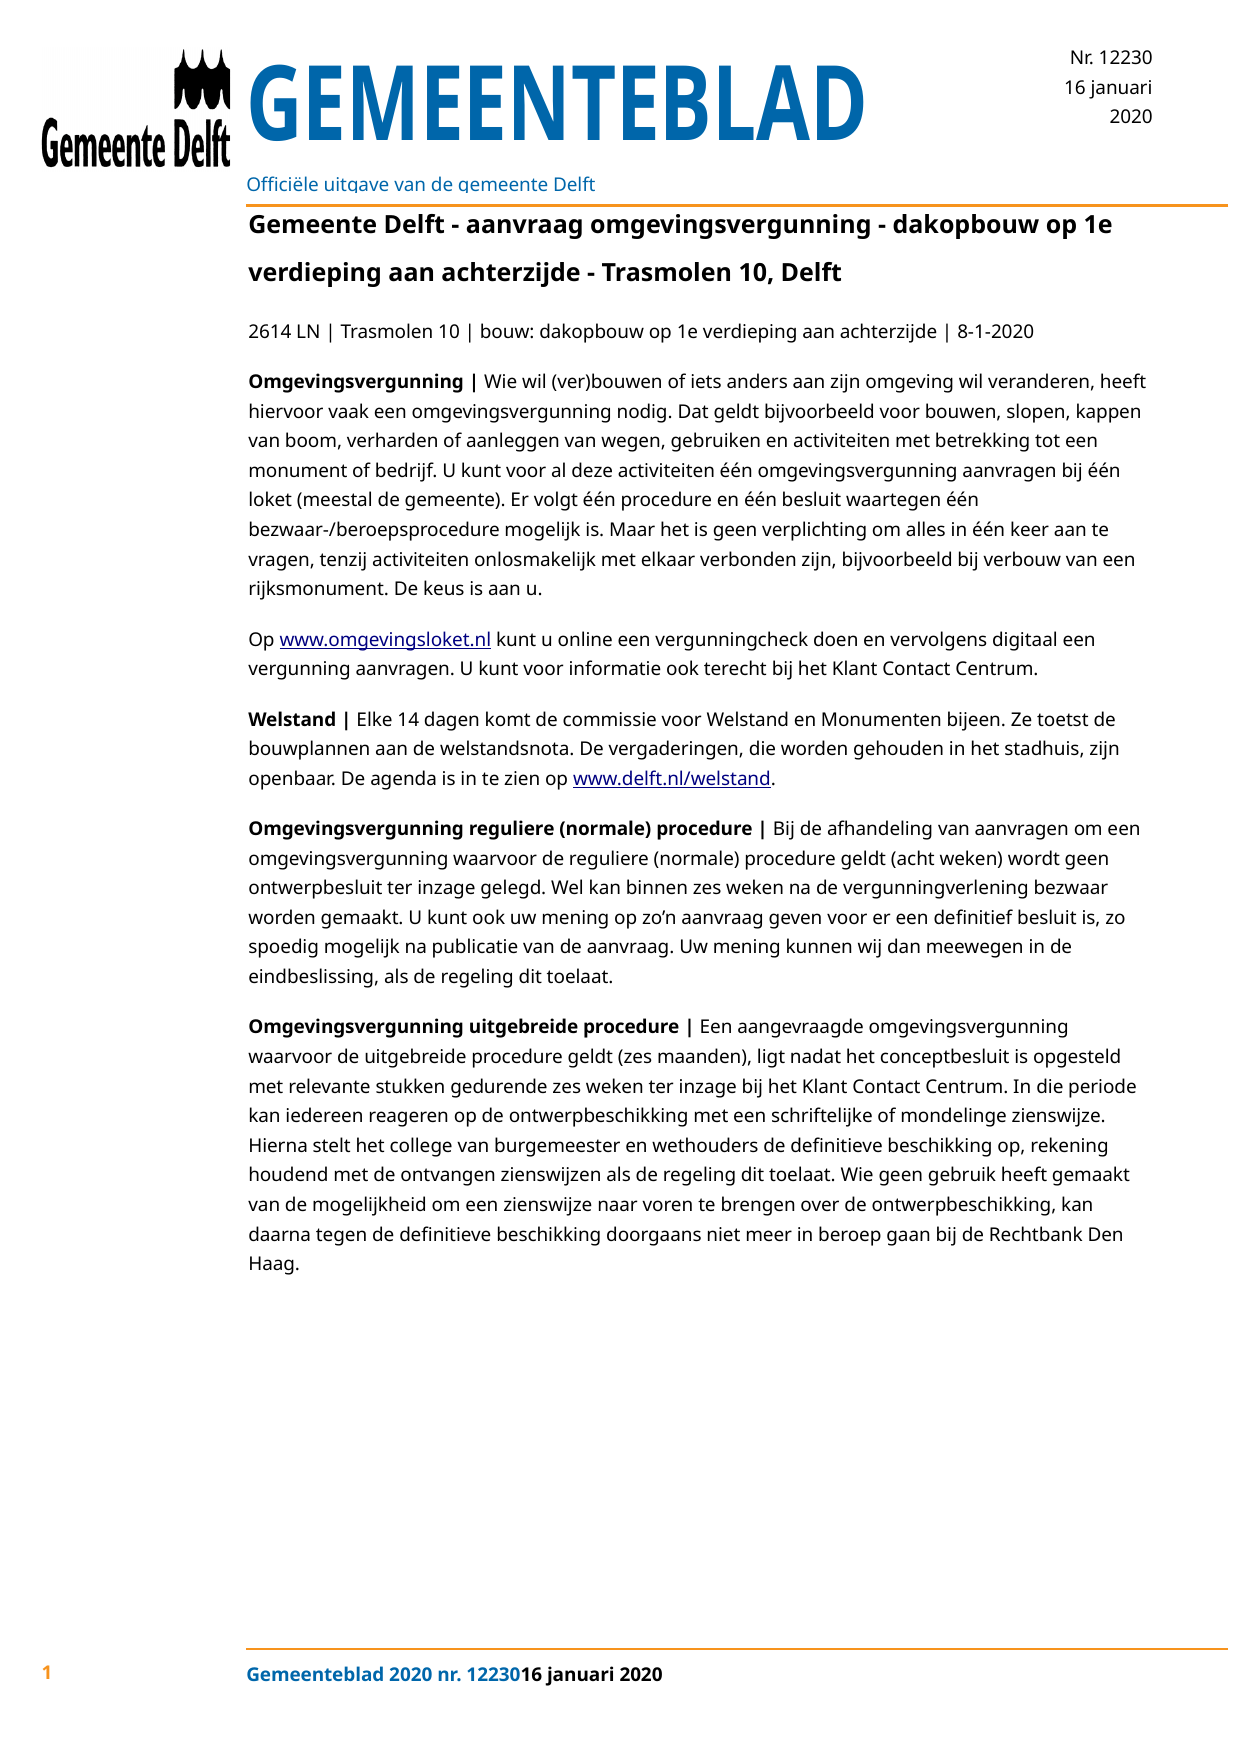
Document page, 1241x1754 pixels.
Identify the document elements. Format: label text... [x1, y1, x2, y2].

text Welstand | Elke 14 dagen komt de commissie voor Welstand en Monumenten bijeen. Ze toetst de bouwplannen aan de welstandsnota. De vergaderingen, die worden gehouden in het stadhuis, zijn openbaar. De agenda is in te zien op www.delft.nl/welstand. [248, 706, 1152, 791]
text Gemeente Delft - aanvraag omgevingsvergunning - dakopbouw op 1e verdieping aan achterzijde - Trasmolen 10, Delft [248, 207, 1152, 288]
text Op www.omgevingsloket.nl kunt u online een vergunningcheck doen en vervolgens digitaal een vergunning aanvragen. U kunt voor informatie ook terecht bij het Klant Contact Centrum. [248, 626, 1152, 681]
text Omgevingsvergunning uitgebreide procedure | Een aangevraagde omgevingsvergunning waarvoor de uitgebreide procedure geldt (zes maanden), ligt nadat het conceptbesluit is opgesteld met relevante stukken gedurende zes weken ter inzage bij het Klant Contact Centrum. In die periode kan iedereen reageren op de ontwerpbeschikking met een schriftelijke of mondelinge zienswijze. Hierna stelt het college van burgemeester en wethouders de definitieve beschikking op, rekening houdend met de ontvangen zienswijzen als de regeling dit toelaat. Wie geen gebruik heeft gemaakt van de mogelijkheid om een zienswijze naar voren te brengen over de ontwerpbeschikking, kan daarna tegen de definitieve beschikking doorgaans niet meer in beroep gaan bij de Rechtbank Den Haag. [248, 1014, 1152, 1276]
text Omgevingsvergunning | Wie wil (ver)bouwen of iets anders aan zijn omgeving wil veranderen, heeft hiervoor vaak een omgevingsvergunning nodig. Dat geldt bijvoorbeeld voor bouwen, slopen, kappen van boom, verharden of aanleggen van wegen, gebruiken en activiteiten met betrekking tot een monument of bedrijf. U kunt voor al deze activiteiten één omgevingsvergunning aanvragen bij één loket (meestal de gemeente). Er volgt één procedure en één besluit waartegen één bezwaar-/beroepsprocedure mogelijk is. Maar het is geen verplichting om alles in één keer aan te vragen, tenzij activiteiten onlosmakelijk met elkaar verbonden zijn, bijvoorbeeld bij verbouw van een rijksmonument. De keus is aan u. [248, 368, 1152, 601]
text Omgevingsvergunning reguliere (normale) procedure | Bij de afhandeling van aanvragen om een omgevingsvergunning waarvoor de reguliere (normale) procedure geldt (acht weken) wordt geen ontwerpbesluit ter inzage gelegd. Wel kan binnen zes weken na de vergunningverlening bezwaar worden gemaakt. U kunt ook uw mening op zo’n aanvraag geven voor er een definitief besluit is, zo spoedig mogelijk na publicatie van de aanvraag. Uw mening kunnen wij dan meewegen in de eindbeslissing, als de regeling dit toelaat. [248, 815, 1152, 989]
picture [41, 47, 231, 172]
text 2614 LN | Trasmolen 10 | bouw: dakopbouw op 1e verdieping aan achterzijde | 8-1-2020 [248, 318, 1152, 344]
